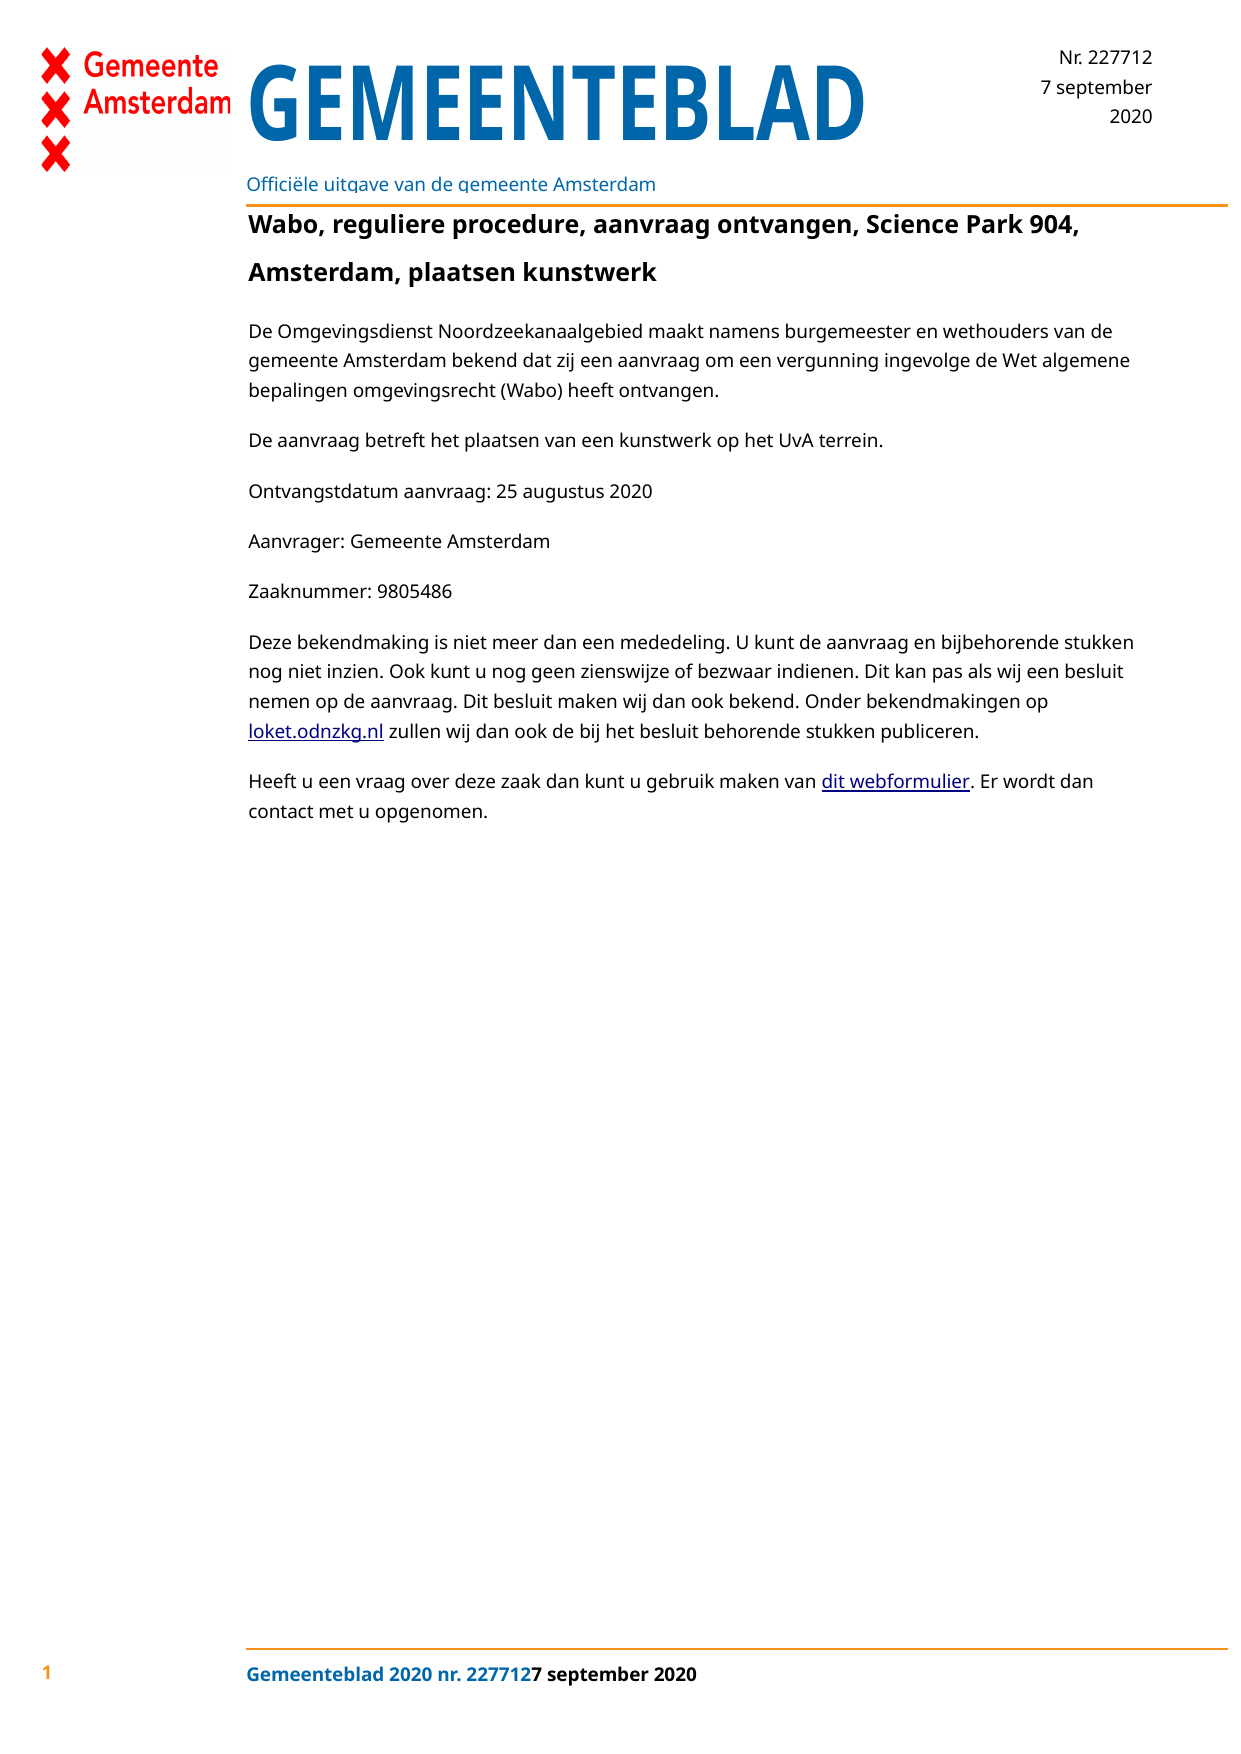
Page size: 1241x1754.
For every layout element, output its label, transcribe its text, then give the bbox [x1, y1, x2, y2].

text Heeft u een vraag over deze zaak dan kunt u gebruik maken van dit webformulier. Er wordt dan contact met u opgenomen. [248, 768, 1152, 824]
picture [41, 47, 231, 172]
text De Omgevingsdienst Noordzeekanaalgebied maakt namens burgemeester en wethouders van de gemeente Amsterdam bekend dat zij een aanvraag om een vergunning ingevolge de Wet algemene bepalingen omgevingsrecht (Wabo) heeft ontvangen. [248, 318, 1152, 403]
text De aanvraag betreft het plaatsen van een kunstwerk op het UvA terrein. [248, 427, 1152, 453]
text Deze bekendmaking is niet meer dan een mededeling. U kunt de aanvraag en bijbehorende stukken nog niet inzien. Ook kunt u nog geen zienswijze of bezwaar indienen. Dit kan pas als wij een besluit nemen op de aanvraag. Dit besluit maken wij dan ook bekend. Onder bekendmakingen op loket.odnzkg.nl zullen wij dan ook de bij het besluit behorende stukken publiceren. [248, 629, 1152, 744]
text Ontvangstdatum aanvraag: 25 augustus 2020 [248, 478, 1152, 504]
text Aanvrager: Gemeente Amsterdam [248, 528, 1152, 554]
text Zaaknummer: 9805486 [248, 579, 1152, 604]
text Wabo, reguliere procedure, aanvraag ontvangen, Science Park 904, Amsterdam, plaatsen kunstwerk [248, 207, 1152, 288]
